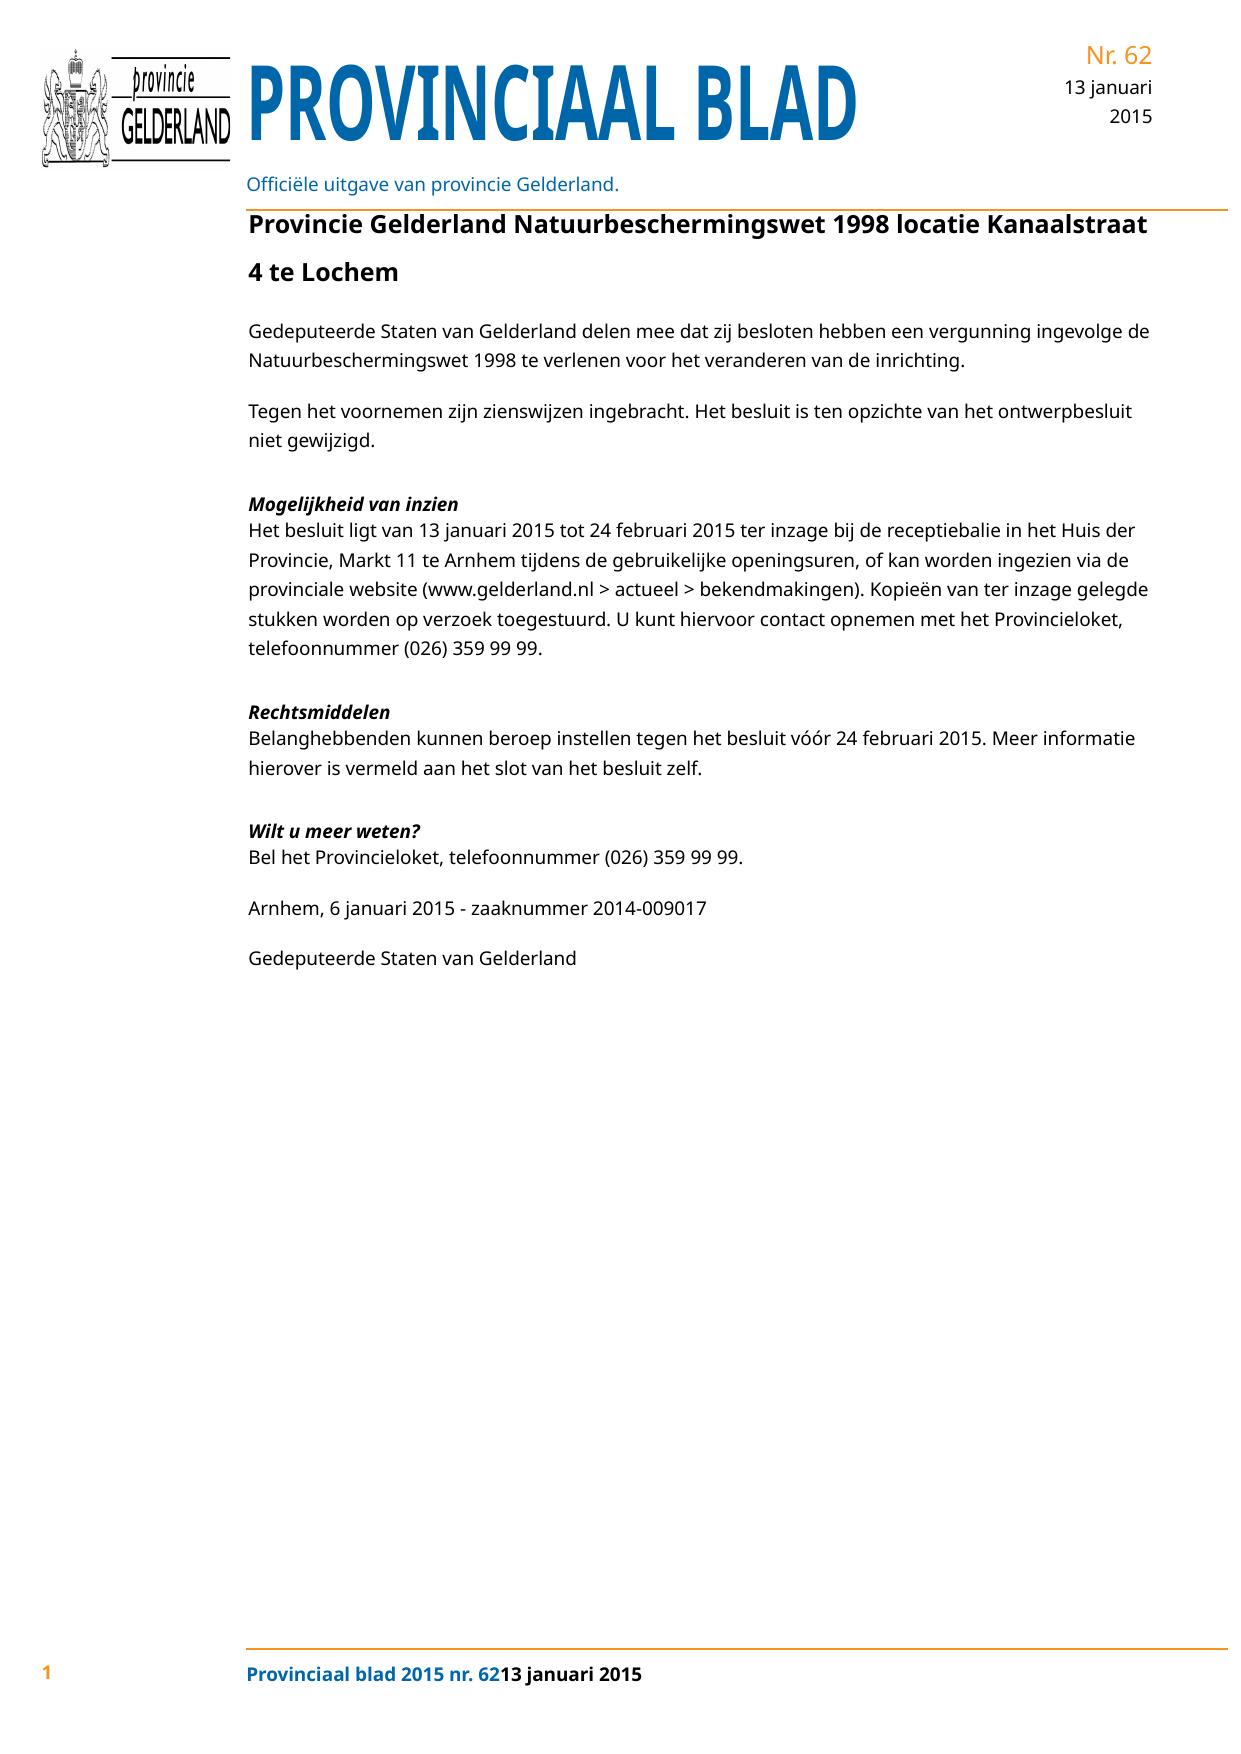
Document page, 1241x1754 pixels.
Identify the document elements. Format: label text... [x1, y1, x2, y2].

text Provincie Gelderland Natuurbeschermingswet 1998 locatie Kanaalstraat 4 te Lochem [248, 211, 1152, 288]
text Bel het Provincieloket, telefoonnummer (026) 359 99 99. [248, 844, 1152, 870]
text Arnhem, 6 januari 2015 - zaaknummer 2014-009017 [248, 895, 1152, 921]
text Belanghebbenden kunnen beroep instellen tegen het besluit vóór 24 februari 2015. Meer informatie hierover is vermeld aan het slot van het besluit zelf. [248, 725, 1152, 781]
text Het besluit ligt van 13 januari 2015 tot 24 februari 2015 ter inzage bij de receptiebalie in het Huis der Provincie, Markt 11 te Arnhem tijdens de gebruikelijke openingsuren, of kan worden ingezien via de provinciale website (www.gelderland.nl > actueel > bekendmakingen). Kopieën van ter inzage gelegde stukken worden op verzoek toegestuurd. U kunt hiervoor contact opnemen met het Provincieloket, telefoonnummer (026) 359 99 99. [248, 517, 1152, 661]
text Mogelijkheid van inzien [248, 491, 1152, 517]
text Gedeputeerde Staten van Gelderland [248, 945, 1152, 971]
picture [41, 47, 231, 172]
text Rechtsmiddelen [248, 699, 1152, 725]
text Gedeputeerde Staten van Gelderland delen mee dat zij besloten hebben een vergunning ingevolge de Natuurbeschermingswet 1998 te verlenen voor het veranderen van de inrichting. [248, 318, 1152, 373]
text Tegen het voornemen zijn zienswijzen ingebracht. Het besluit is ten opzichte van het ontwerpbesluit niet gewijzigd. [248, 398, 1152, 453]
text Wilt u meer weten? [248, 819, 1152, 844]
